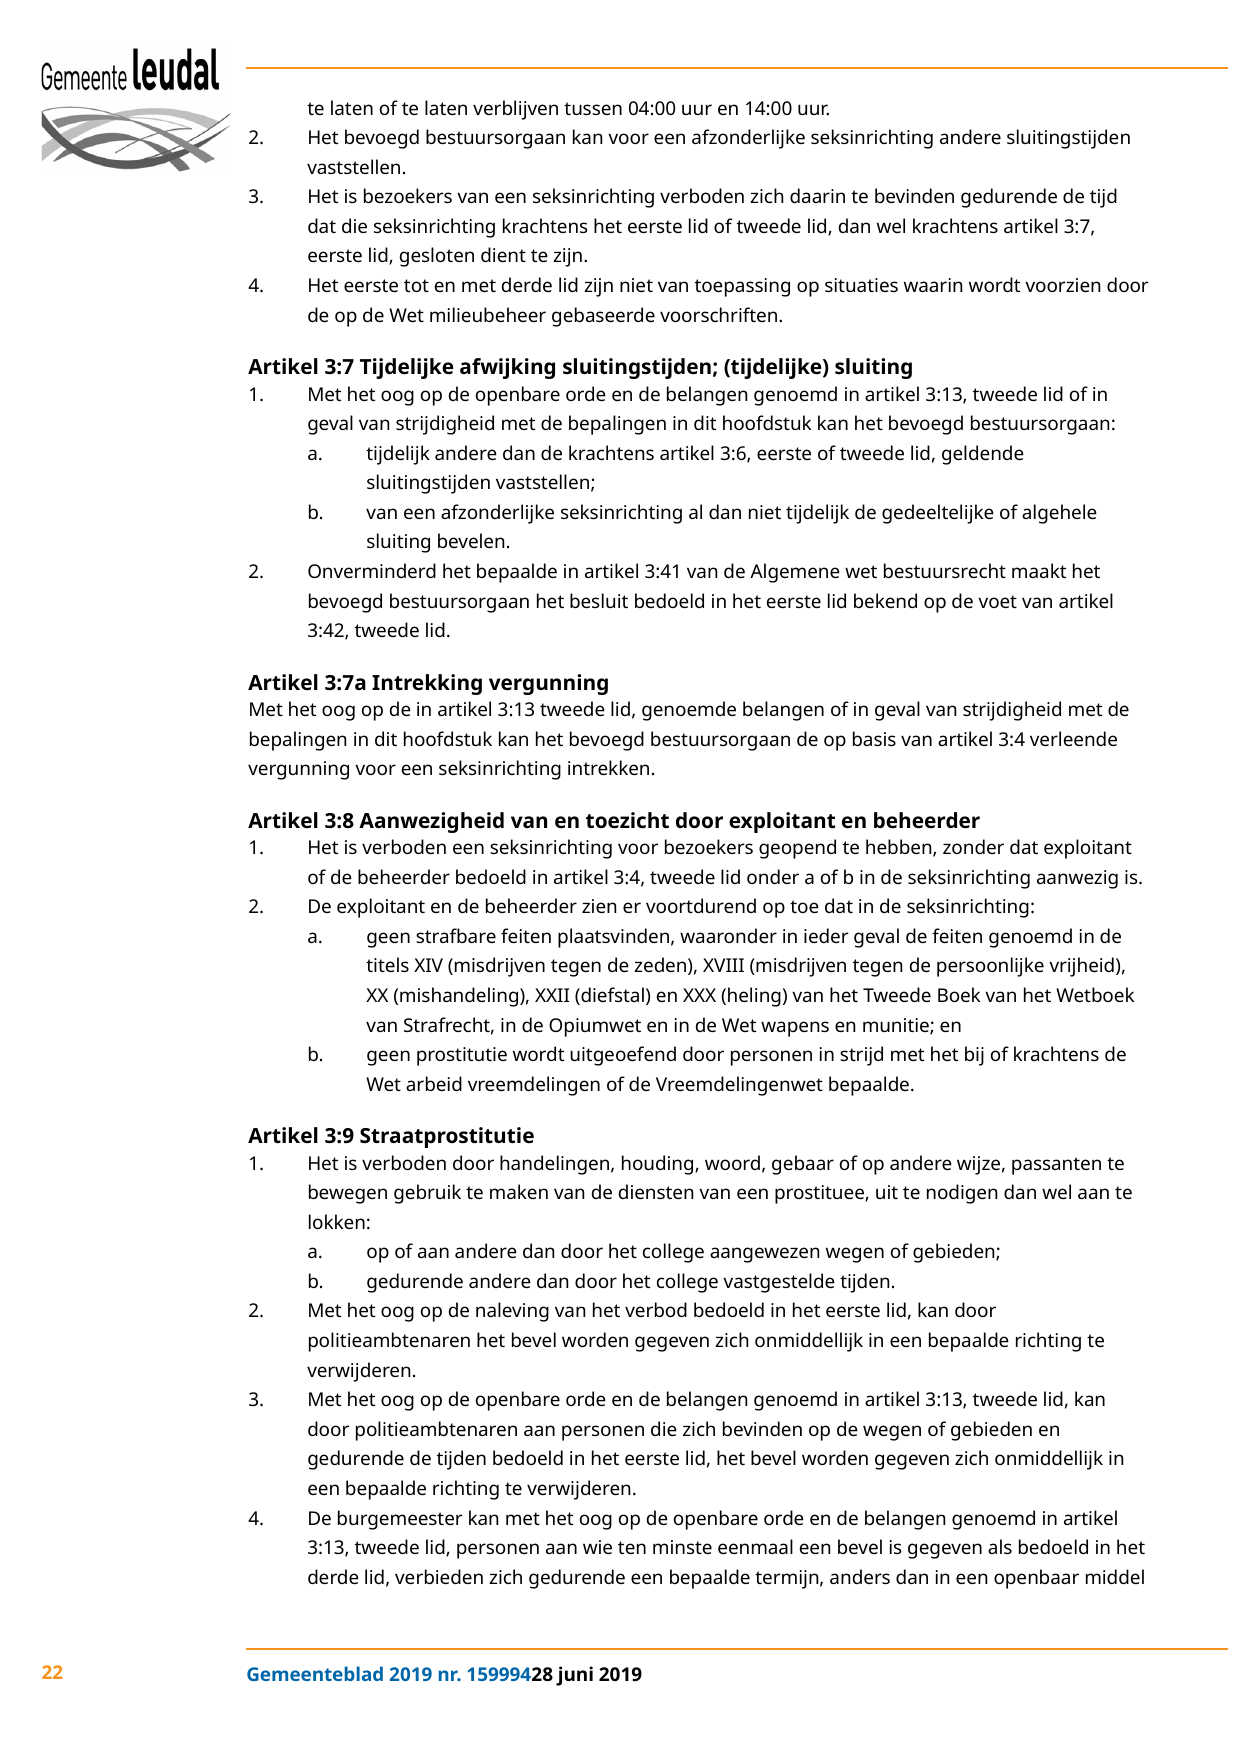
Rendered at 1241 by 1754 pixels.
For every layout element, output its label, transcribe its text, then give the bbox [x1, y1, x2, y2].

text Artikel 3:7a Intrekking vergunning [248, 668, 1152, 696]
list te laten of te laten verblijven tussen 04:00 uur en 14:00 uur. [248, 95, 1152, 121]
list Het is bezoekers van een seksinrichting verboden zich daarin te bevinden gedurende de tijd dat die seksinrichting krachtens het eerste lid of tweede lid, dan wel krachtens artikel 3:7, eerste lid, gesloten dient te zijn. [248, 183, 1152, 268]
list Met het oog op de openbare orde en de belangen genoemd in artikel 3:13, tweede lid, kan door politieambtenaren aan personen die zich bevinden op de wegen of gebieden en gedurende de tijden bedoeld in het eerste lid, het bevel worden gegeven zich onmiddellijk in een bepaalde richting te verwijderen. [248, 1386, 1152, 1501]
list Het is verboden door handelingen, houding, woord, gebaar of op andere wijze, passanten te bewegen gebruik te maken van de diensten van een prostituee, uit te nodigen dan wel aan te lokken: [248, 1150, 1152, 1235]
list gedurende andere dan door het college vastgestelde tijden. [307, 1268, 1152, 1294]
text Artikel 3:8 Aanwezigheid van en toezicht door exploitant en beheerder [248, 806, 1152, 834]
list Het bevoegd bestuursorgaan kan voor een afzonderlijke seksinrichting andere sluitingstijden vaststellen. [248, 124, 1152, 180]
list Het is verboden een seksinrichting voor bezoekers geopend te hebben, zonder dat exploitant of de beheerder bedoeld in artikel 3:4, tweede lid onder a of b in de seksinrichting aanwezig is. [248, 834, 1152, 889]
list De burgemeester kan met het oog op de openbare orde en de belangen genoemd in artikel 3:13, tweede lid, personen aan wie ten minste eenmaal een bevel is gegeven als bedoeld in het derde lid, verbieden zich gedurende een bepaalde termijn, anders dan in een openbaar middel [248, 1505, 1152, 1590]
text Artikel 3:9 Straatprostitutie [248, 1121, 1152, 1150]
list geen strafbare feiten plaatsvinden, waaronder in ieder geval de feiten genoemd in de titels XIV (misdrijven tegen de zeden), XVIII (misdrijven tegen de persoonlijke vrijheid), XX (mishandeling), XXII (diefstal) en XXX (heling) van het Tweede Boek van het Wetboek van Strafrecht, in de Opiumwet en in de Wet wapens en munitie; en [307, 923, 1152, 1037]
picture [41, 47, 231, 172]
list Met het oog op de naleving van het verbod bedoeld in het eerste lid, kan door politieambtenaren het bevel worden gegeven zich onmiddellijk in een bepaalde richting te verwijderen. [248, 1298, 1152, 1383]
list Het eerste tot en met derde lid zijn niet van toepassing op situaties waarin wordt voorzien door de op de Wet milieubeheer gebaseerde voorschriften. [248, 272, 1152, 328]
text Artikel 3:7 Tijdelijke afwijking sluitingstijden; (tijdelijke) sluiting [248, 352, 1152, 381]
list van een afzonderlijke seksinrichting al dan niet tijdelijk de gedeeltelijke of algehele sluiting bevelen. [307, 499, 1152, 554]
list Met het oog op de openbare orde en de belangen genoemd in artikel 3:13, tweede lid of in geval van strijdigheid met de bepalingen in dit hoofdstuk kan het bevoegd bestuursorgaan: [248, 381, 1152, 436]
list De exploitant en de beheerder zien er voortdurend op toe dat in de seksinrichting: [248, 893, 1152, 919]
list op of aan andere dan door het college aangewezen wegen of gebieden; [307, 1238, 1152, 1264]
text Met het oog op de in artikel 3:13 tweede lid, genoemde belangen of in geval van strijdigheid met de bepalingen in dit hoofdstuk kan het bevoegd bestuursorgaan de op basis van artikel 3:4 verleende vergunning voor een seksinrichting intrekken. [248, 696, 1152, 781]
list Onverminderd het bepaalde in artikel 3:41 van de Algemene wet bestuursrecht maakt het bevoegd bestuursorgaan het besluit bedoeld in het eerste lid bekend op de voet van artikel 3:42, tweede lid. [248, 558, 1152, 643]
list tijdelijk andere dan de krachtens artikel 3:6, eerste of tweede lid, geldende sluitingstijden vaststellen; [307, 440, 1152, 495]
list geen prostitutie wordt uitgeoefend door personen in strijd met het bij of krachtens de Wet arbeid vreemdelingen of de Vreemdelingenwet bepaalde. [307, 1041, 1152, 1097]
